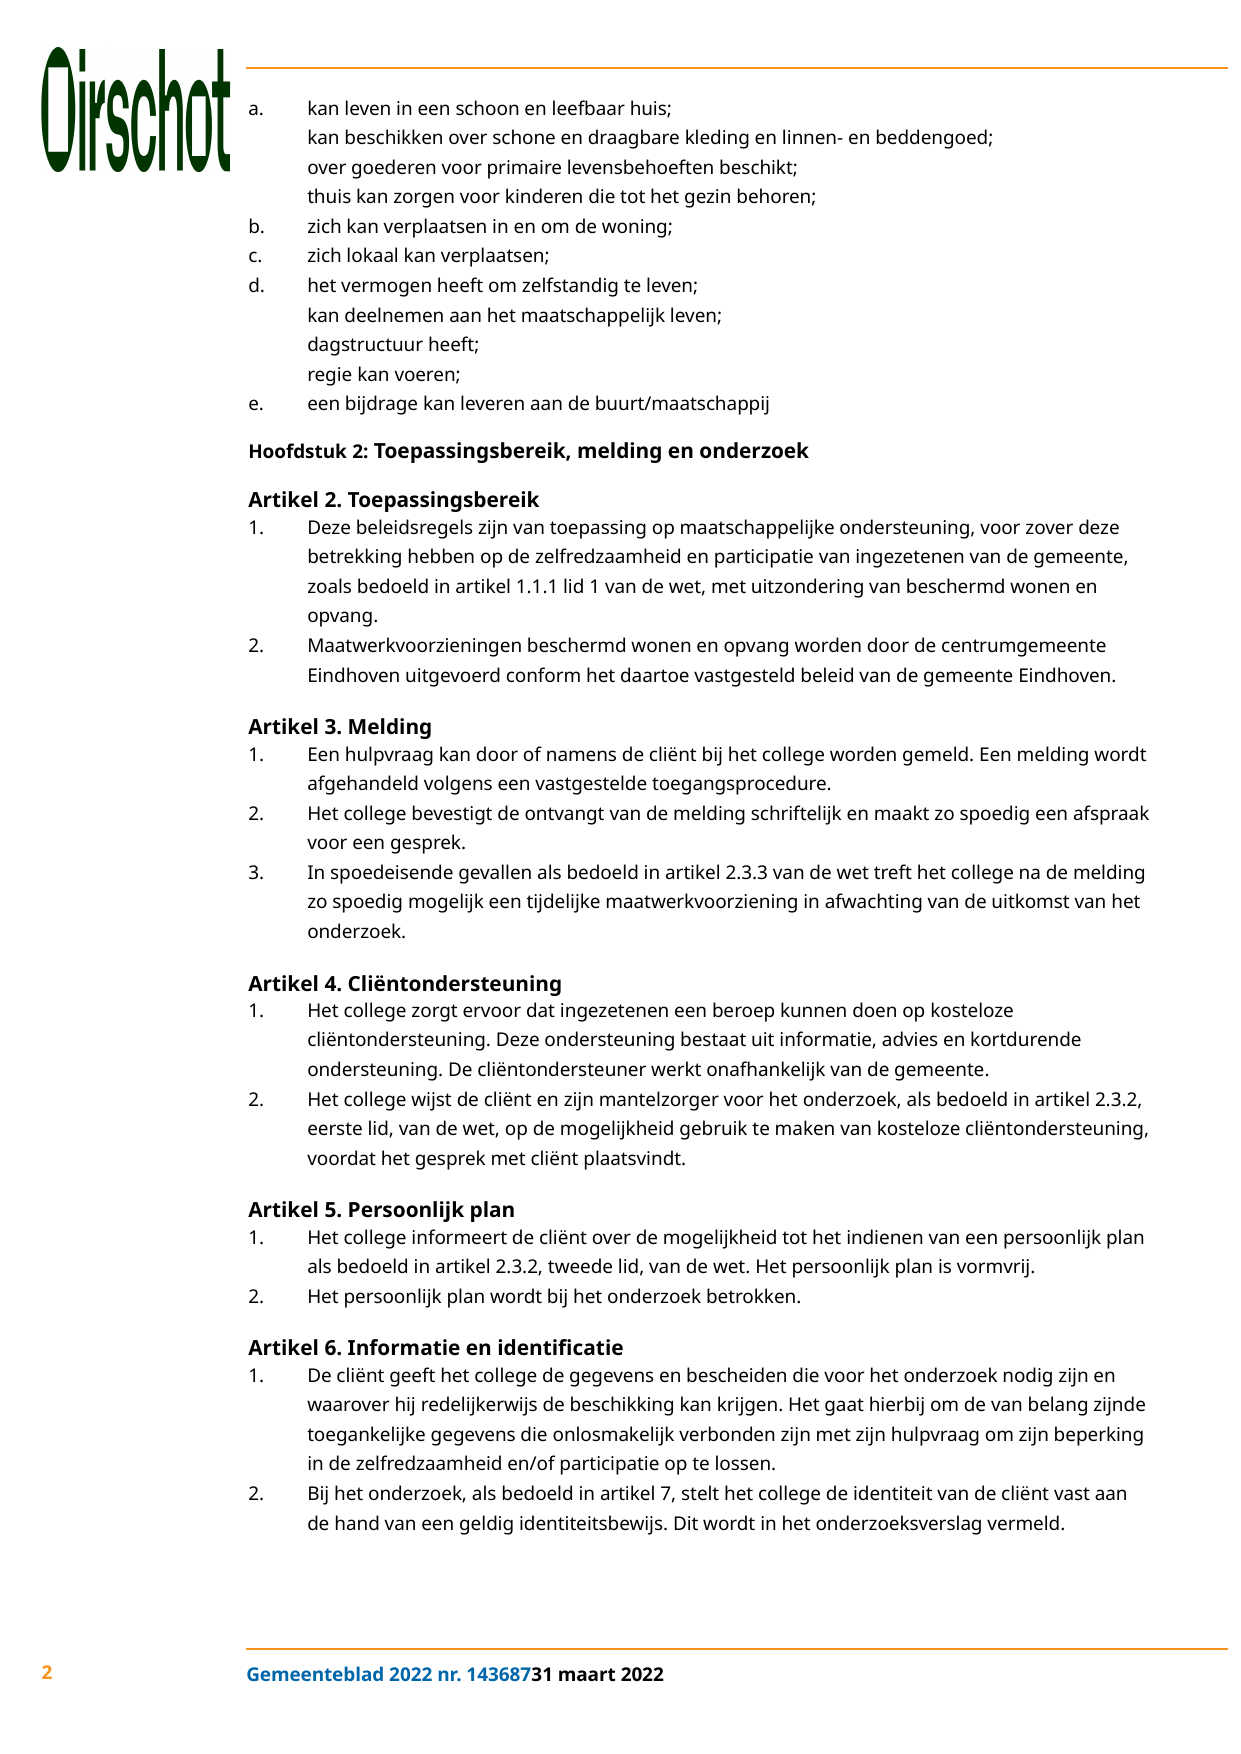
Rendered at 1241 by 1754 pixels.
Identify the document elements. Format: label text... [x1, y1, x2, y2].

list over goederen voor primaire levensbehoeften beschikt; [248, 154, 1152, 180]
list Het persoonlijk plan wordt bij het onderzoek betrokken. [248, 1283, 1152, 1309]
list Het college wijst de cliënt en zijn mantelzorger voor het onderzoek, als bedoeld in artikel 2.3.2, eerste lid, van de wet, op de mogelijkheid gebruik te maken van kosteloze cliëntondersteuning, voordat het gesprek met cliënt plaatsvindt. [248, 1086, 1152, 1171]
list Het college informeert de cliënt over de mogelijkheid tot het indienen van een persoonlijk plan als bedoeld in artikel 2.3.2, tweede lid, van de wet. Het persoonlijk plan is vormvrij. [248, 1224, 1152, 1279]
list Het college bevestigt de ontvangt van de melding schriftelijk en maakt zo spoedig een afspraak voor een gesprek. [248, 800, 1152, 855]
list Een hulpvraag kan door of namens de cliënt bij het college worden gemeld. Een melding wordt afgehandeld volgens een vastgestelde toegangsprocedure. [248, 741, 1152, 796]
list regie kan voeren; [248, 361, 1152, 387]
list zich kan verplaatsen in en om de woning; [248, 213, 1152, 239]
text Hoofdstuk 2: Toepassingsbereik, melding en onderzoek [248, 436, 1152, 465]
list In spoedeisende gevallen als bedoeld in artikel 2.3.3 van de wet treft het college na de melding zo spoedig mogelijk een tijdelijke maatwerkvoorziening in afwachting van de uitkomst van het onderzoek. [248, 859, 1152, 944]
list kan deelnemen aan het maatschappelijk leven; [248, 302, 1152, 328]
list De cliënt geeft het college de gegevens en bescheiden die voor het onderzoek nodig zijn en waarover hij redelijkerwijs de beschikking kan krijgen. Het gaat hierbij om de van belang zijnde toegankelijke gegevens die onlosmakelijk verbonden zijn met zijn hulpvraag om zijn beperking in de zelfredzaamheid en/of participatie op te lossen. [248, 1362, 1152, 1476]
text Artikel 4. Cliëntondersteuning [248, 969, 1152, 997]
list dagstructuur heeft; [248, 331, 1152, 357]
list het vermogen heeft om zelfstandig te leven; [248, 272, 1152, 298]
text Artikel 2. Toepassingsbereik [248, 486, 1152, 514]
list Het college zorgt ervoor dat ingezetenen een beroep kunnen doen op kosteloze cliëntondersteuning. Deze ondersteuning bestaat uit informatie, advies en kortdurende ondersteuning. De cliëntondersteuner werkt onafhankelijk van de gemeente. [248, 997, 1152, 1082]
picture [41, 47, 231, 172]
text Artikel 6. Informatie en identificatie [248, 1333, 1152, 1362]
list zich lokaal kan verplaatsen; [248, 243, 1152, 268]
list kan leven in een schoon en leefbaar huis; [248, 95, 1152, 121]
text Artikel 3. Melding [248, 712, 1152, 741]
list Deze beleidsregels zijn van toepassing op maatschappelijke ondersteuning, voor zover deze betrekking hebben op de zelfredzaamheid en participatie van ingezetenen van de gemeente, zoals bedoeld in artikel 1.1.1 lid 1 van de wet, met uitzondering van beschermd wonen en opvang. [248, 514, 1152, 628]
list Bij het onderzoek, als bedoeld in artikel 7, stelt het college de identiteit van de cliënt vast aan de hand van een geldig identiteitsbewijs. Dit wordt in het onderzoeksverslag vermeld. [248, 1480, 1152, 1536]
list kan beschikken over schone en draagbare kleding en linnen- en beddengoed; [248, 124, 1152, 150]
list een bijdrage kan leveren aan de buurt/maatschappij [248, 391, 1152, 416]
text Artikel 5. Persoonlijk plan [248, 1195, 1152, 1224]
list Maatwerkvoorzieningen beschermd wonen en opvang worden door de centrumgemeente Eindhoven uitgevoerd conform het daartoe vastgesteld beleid van de gemeente Eindhoven. [248, 632, 1152, 688]
list thuis kan zorgen voor kinderen die tot het gezin behoren; [248, 183, 1152, 209]
